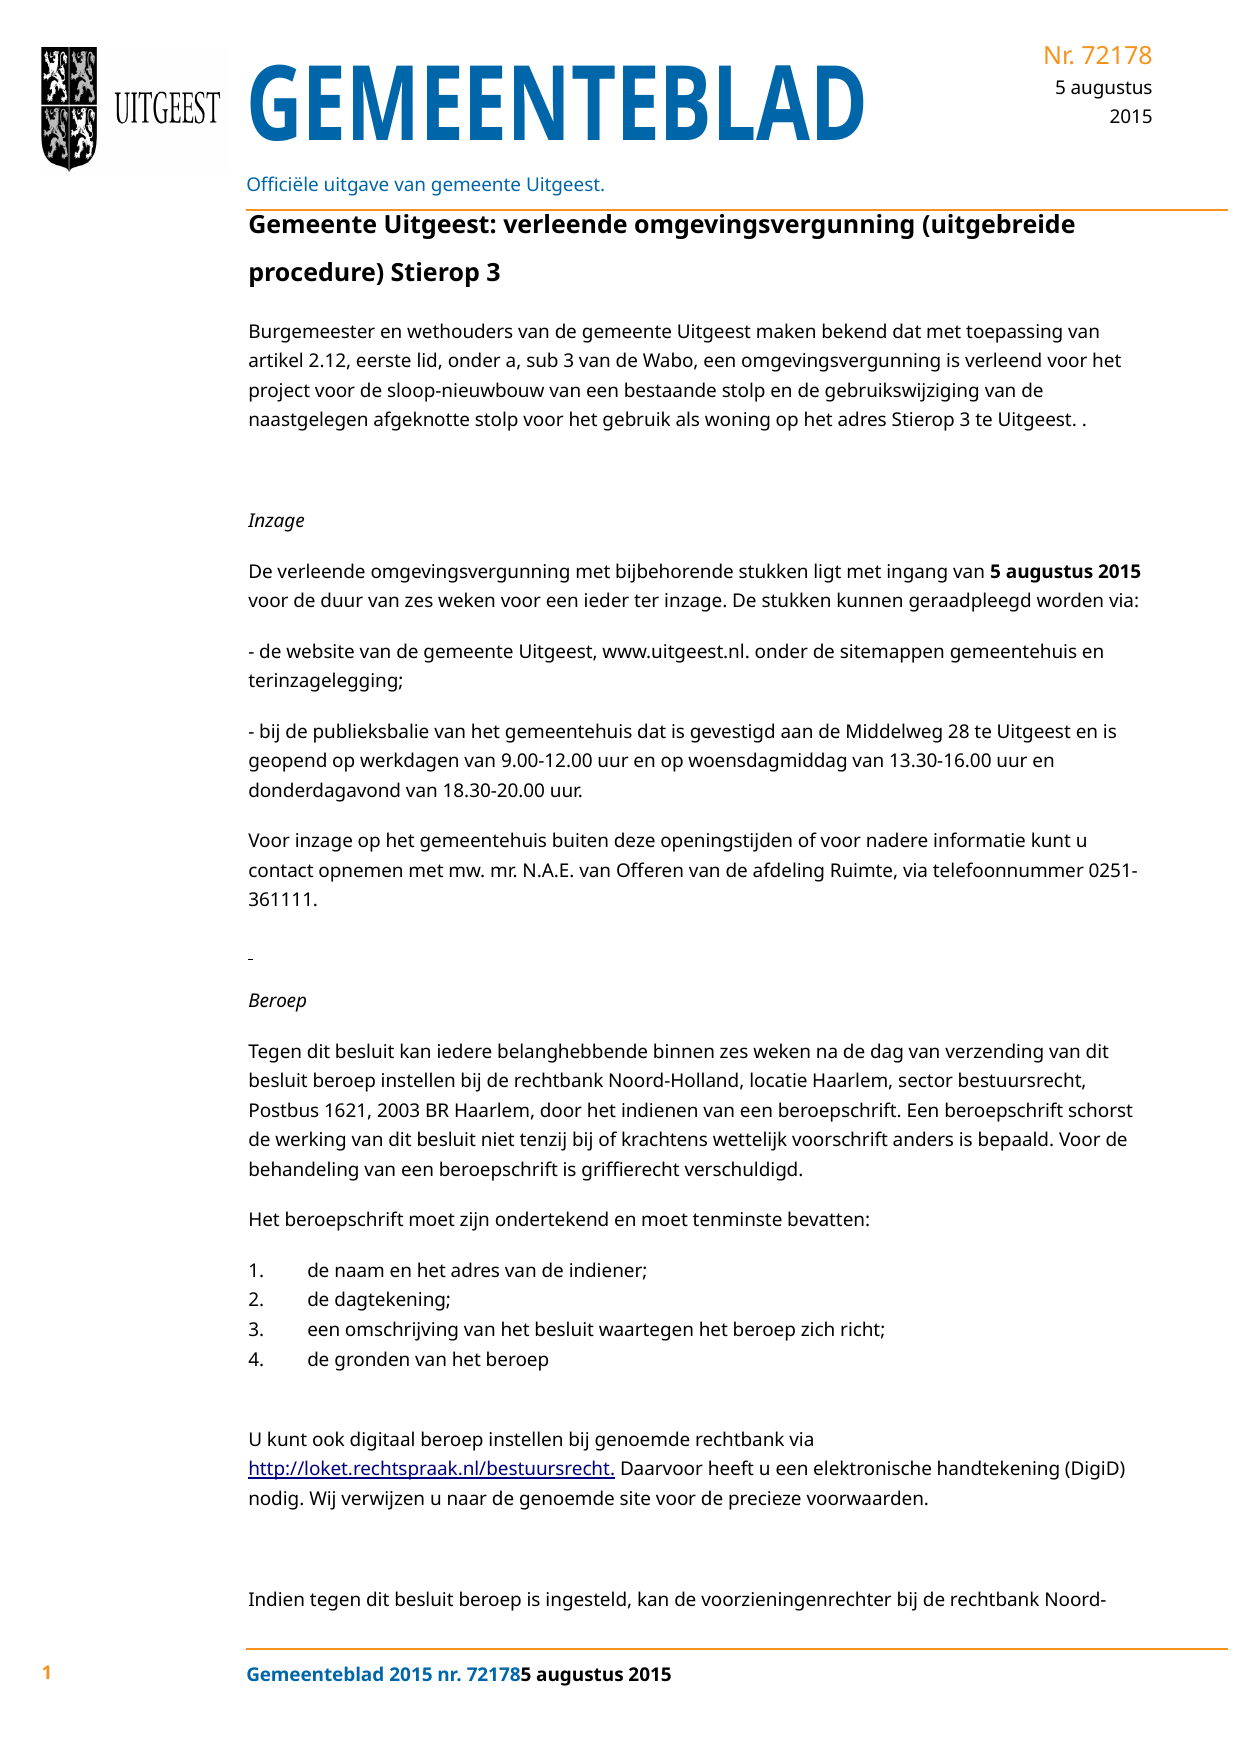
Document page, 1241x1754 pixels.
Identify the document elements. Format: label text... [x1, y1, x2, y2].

picture [41, 47, 231, 172]
list de dagtekening; [248, 1287, 1152, 1312]
text Burgemeester en wethouders van de gemeente Uitgeest maken bekend dat met toepassing van artikel 2.12, eerste lid, onder a, sub 3 van de Wabo, een omgevingsvergunning is verleend voor het project voor de sloop-nieuwbouw van een bestaande stolp en de gebruikswijziging van de naastgelegen afgeknotte stolp voor het gebruik als woning op het adres Stierop 3 te Uitgeest. . [248, 318, 1152, 432]
text - bij de publieksbalie van het gemeentehuis dat is gevestigd aan de Middelweg 28 te Uitgeest en is geopend op werkdagen van 9.00-12.00 uur en op woensdagmiddag van 13.30-16.00 uur en donderdagavond van 18.30-20.00 uur. [248, 718, 1152, 803]
list de gronden van het beroep [248, 1346, 1152, 1372]
text Beroep [248, 987, 1152, 1013]
text Gemeente Uitgeest: verleende omgevingsvergunning (uitgebreide procedure) Stierop 3 [248, 211, 1152, 288]
text Voor inzage op het gemeentehuis buiten deze openingstijden of voor nadere informatie kunt u contact opnemen met mw. mr. N.A.E. van Offeren van de afdeling Ruimte, via telefoonnummer 0251-361111. [248, 827, 1152, 912]
text Inzage [248, 507, 1152, 533]
text Het beroepschrift moet zijn ondertekend en moet tenminste bevatten: [248, 1207, 1152, 1232]
text Indien tegen dit besluit beroep is ingesteld, kan de voorzieningenrechter bij de rechtbank Noord- [248, 1586, 1152, 1612]
text - de website van de gemeente Uitgeest, www.uitgeest.nl. onder de sitemappen gemeentehuis en terinzagelegging; [248, 638, 1152, 693]
text U kunt ook digitaal beroep instellen bij genoemde rechtbank via http://loket.rechtspraak.nl/bestuursrecht. Daarvoor heeft u een elektronische handtekening (DigiD) nodig. Wij verwijzen u naar de genoemde site voor de precieze voorwaarden. [248, 1426, 1152, 1511]
text Tegen dit besluit kan iedere belanghebbende binnen zes weken na de dag van verzending van dit besluit beroep instellen bij de rechtbank Noord-Holland, locatie Haarlem, sector bestuursrecht, Postbus 1621, 2003 BR Haarlem, door het indienen van een beroepschrift. Een beroepschrift schorst de werking van dit besluit niet tenzij bij of krachtens wettelijk voorschrift anders is bepaald. Voor de behandeling van een beroepschrift is griffierecht verschuldigd. [248, 1038, 1152, 1182]
text De verleende omgevingsvergunning met bijbehorende stukken ligt met ingang van 5 augustus 2015 voor de duur van zes weken voor een ieder ter inzage. De stukken kunnen geraadpleegd worden via: [248, 558, 1152, 613]
list de naam en het adres van de indiener; [248, 1257, 1152, 1283]
list een omschrijving van het besluit waartegen het beroep zich richt; [248, 1316, 1152, 1342]
